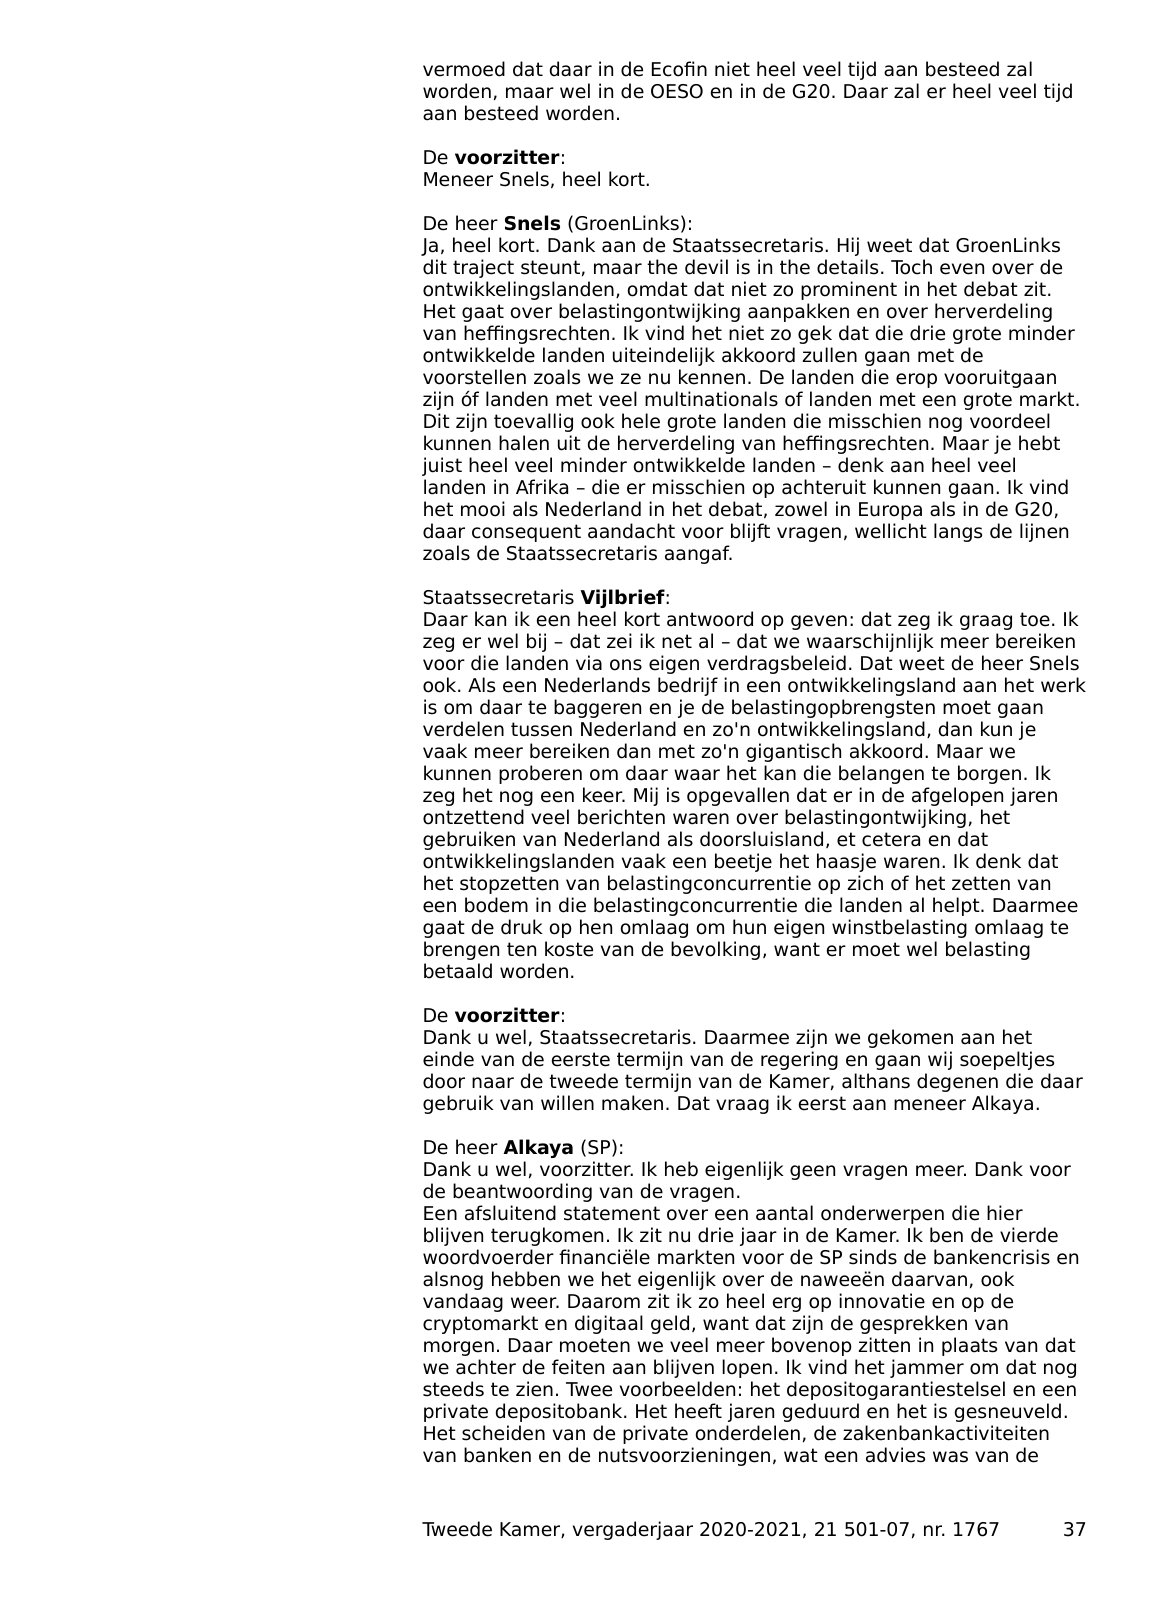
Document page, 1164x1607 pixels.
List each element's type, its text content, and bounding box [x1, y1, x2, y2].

text vermoed dat daar in de Ecofin niet heel veel tijd aan besteed zal worden, maar wel in de OESO en in de G20. Daar zal er heel veel tijd aan besteed worden. [422, 59, 1087, 125]
text Meneer Snels, heel kort. [422, 169, 1087, 191]
text De heer Snels (GroenLinks): [422, 213, 1087, 235]
text Een afsluitend statement over een aantal onderwerpen die hier blijven terugkomen. Ik zit nu drie jaar in de Kamer. Ik ben de vierde woordvoerder financiële markten voor de SP sinds de bankencrisis en alsnog hebben we het eigenlijk over de naweeën daarvan, ook vandaag weer. Daarom zit ik zo heel erg op innovatie en op de cryptomarkt en digitaal geld, want dat zijn de gesprekken van morgen. Daar moeten we veel meer bovenop zitten in plaats van dat we achter de feiten aan blijven lopen. Ik vind het jammer om dat nog steeds te zien. Twee voorbeelden: het depositogarantiestelsel en een private depositobank. Het heeft jaren geduurd en het is gesneuveld. Het scheiden van de private onderdelen, de zakenbankactiviteiten van banken en de nutsvoorzieningen, wat een advies was van de [422, 1203, 1087, 1467]
text De voorzitter: [422, 1005, 1087, 1027]
text De voorzitter: [422, 147, 1087, 169]
text Daar kan ik een heel kort antwoord op geven: dat zeg ik graag toe. Ik zeg er wel bij – dat zei ik net al – dat we waarschijnlijk meer bereiken voor die landen via ons eigen verdragsbeleid. Dat weet de heer Snels ook. Als een Nederlands bedrijf in een ontwikkelingsland aan het werk is om daar te baggeren en je de belastingopbrengsten moet gaan verdelen tussen Nederland en zo'n ontwikkelingsland, dan kun je vaak meer bereiken dan met zo'n gigantisch akkoord. Maar we kunnen proberen om daar waar het kan die belangen te borgen. Ik zeg het nog een keer. Mij is opgevallen dat er in de afgelopen jaren ontzettend veel berichten waren over belastingontwijking, het gebruiken van Nederland als doorsluisland, et cetera en dat ontwikkelingslanden vaak een beetje het haasje waren. Ik denk dat het stopzetten van belastingconcurrentie op zich of het zetten van een bodem in die belastingconcurrentie die landen al helpt. Daarmee gaat de druk op hen omlaag om hun eigen winstbelasting omlaag te brengen ten koste van de bevolking, want er moet wel belasting betaald worden. [422, 609, 1087, 983]
text Ja, heel kort. Dank aan de Staatssecretaris. Hij weet dat GroenLinks dit traject steunt, maar the devil is in the details. Toch even over de ontwikkelingslanden, omdat dat niet zo prominent in het debat zit. Het gaat over belastingontwijking aanpakken en over herverdeling van heffingsrechten. Ik vind het niet zo gek dat die drie grote minder ontwikkelde landen uiteindelijk akkoord zullen gaan met de voorstellen zoals we ze nu kennen. De landen die erop vooruitgaan zijn óf landen met veel multinationals of landen met een grote markt. Dit zijn toevallig ook hele grote landen die misschien nog voordeel kunnen halen uit de herverdeling van heffingsrechten. Maar je hebt juist heel veel minder ontwikkelde landen – denk aan heel veel landen in Afrika – die er misschien op achteruit kunnen gaan. Ik vind het mooi als Nederland in het debat, zowel in Europa als in de G20, daar consequent aandacht voor blijft vragen, wellicht langs de lijnen zoals de Staatssecretaris aangaf. [422, 235, 1087, 565]
text De heer Alkaya (SP): [422, 1137, 1087, 1159]
text Staatssecretaris Vijlbrief: [422, 587, 1087, 609]
text Dank u wel, voorzitter. Ik heb eigenlijk geen vragen meer. Dank voor de beantwoording van de vragen. [422, 1159, 1087, 1203]
text Dank u wel, Staatssecretaris. Daarmee zijn we gekomen aan het einde van de eerste termijn van de regering en gaan wij soepeltjes door naar de tweede termijn van de Kamer, althans degenen die daar gebruik van willen maken. Dat vraag ik eerst aan meneer Alkaya. [422, 1027, 1087, 1115]
